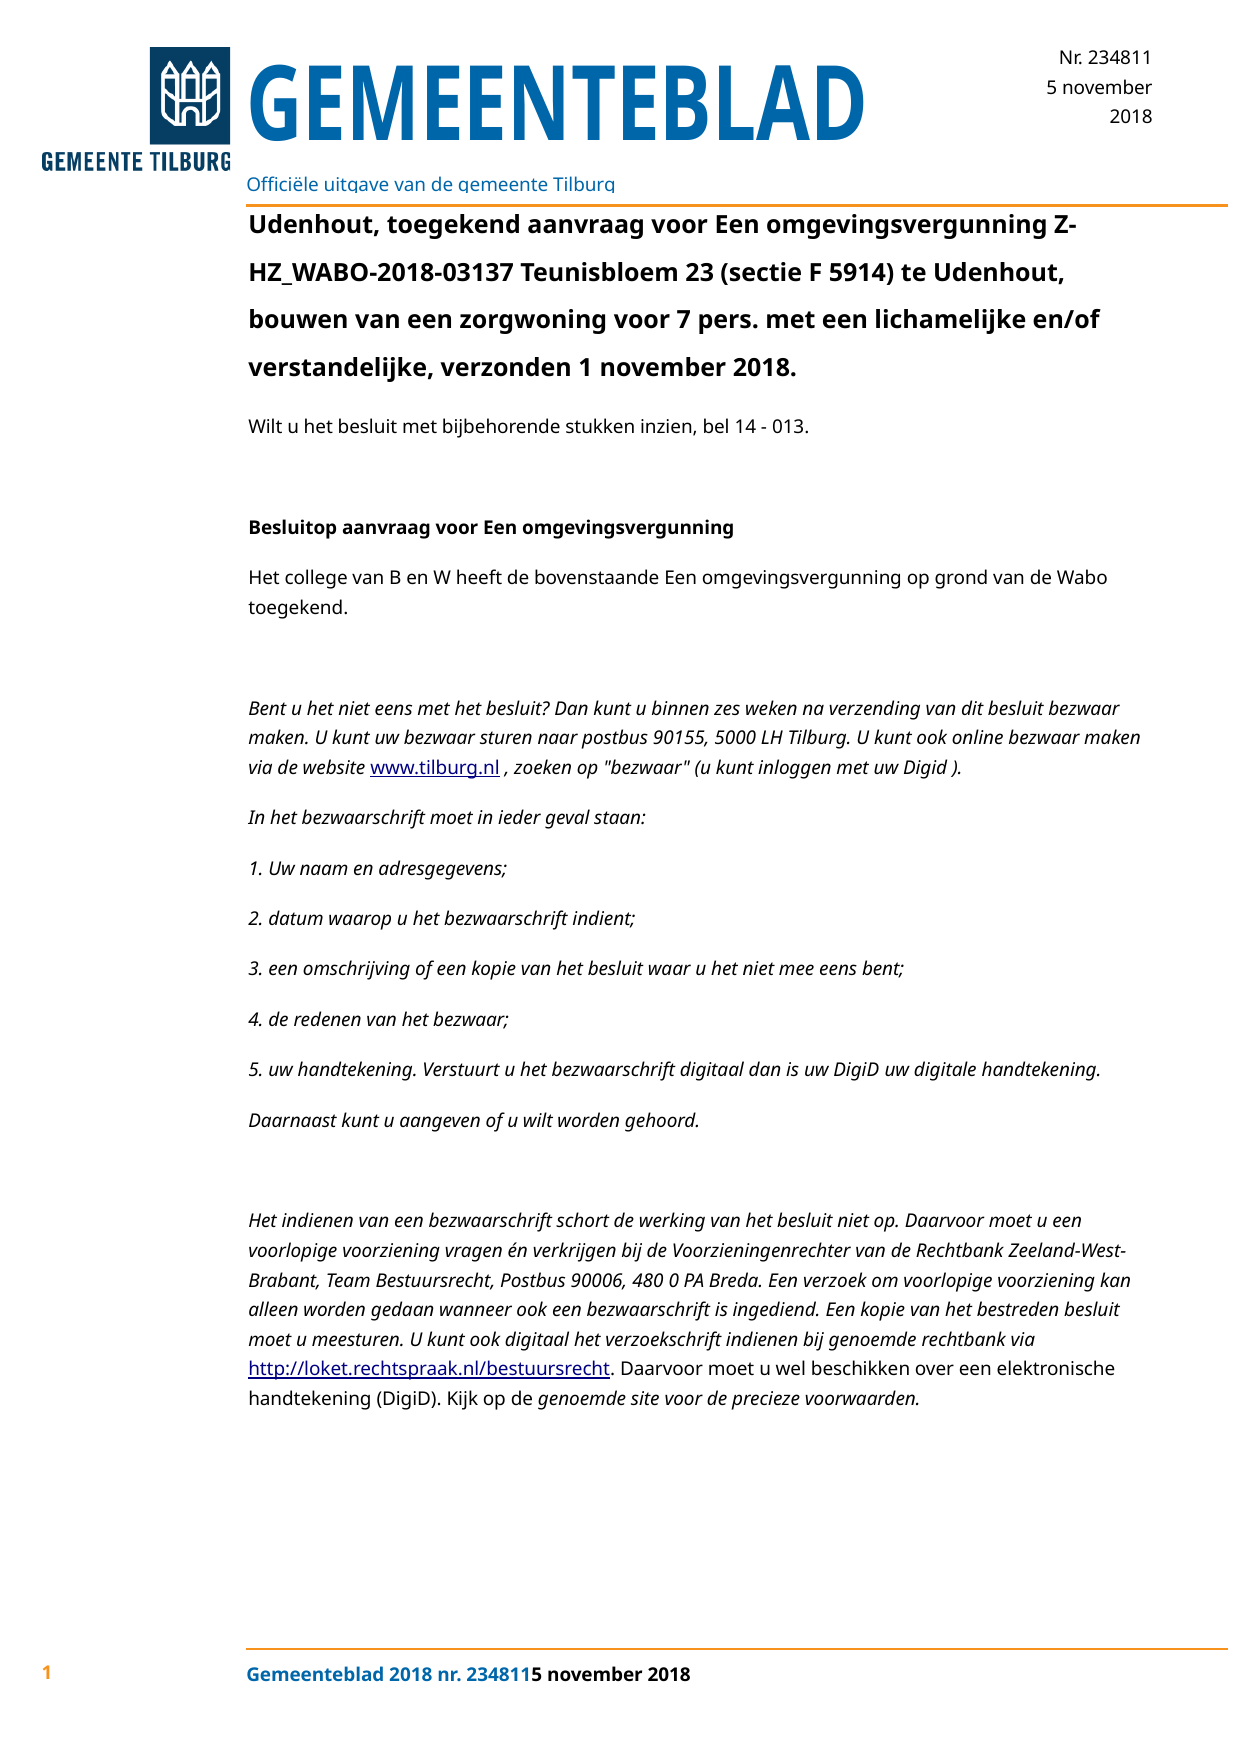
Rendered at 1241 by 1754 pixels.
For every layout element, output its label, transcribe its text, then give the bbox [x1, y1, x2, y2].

text Het college van B en W heeft de bovenstaande Een omgevingsvergunning op grond van de Wabo toegekend. [248, 564, 1152, 620]
text 5. uw handtekening. Verstuurt u het bezwaarschrift digitaal dan is uw DigiD uw digitale handtekening. [248, 1056, 1152, 1082]
text 4. de redenen van het bezwaar; [248, 1006, 1152, 1032]
text 3. een omschrijving of een kopie van het besluit waar u het niet mee eens bent; [248, 956, 1152, 981]
text Bent u het niet eens met het besluit? Dan kunt u binnen zes weken na verzending van dit besluit bezwaar maken. U kunt uw bezwaar sturen naar postbus 90155, 5000 LH Tilburg. U kunt ook online bezwaar maken via de website www.tilburg.nl , zoeken op "bezwaar" (u kunt inloggen met uw Digid ). [248, 695, 1152, 780]
text Het indienen van een bezwaarschrift schort de werking van het besluit niet op. Daarvoor moet u een voorlopige voorziening vragen én verkrijgen bij de Voorzieningenrechter van de Rechtbank Zeeland-West-Brabant, Team Bestuursrecht, Postbus 90006, 480 0 PA Breda. Een verzoek om voorlopige voorziening kan alleen worden gedaan wanneer ook een bezwaarschrift is ingediend. Een kopie van het bestreden besluit moet u meesturen. U kunt ook digitaal het verzoekschrift indienen bij genoemde rechtbank via http://loket.rechtspraak.nl/bestuursrecht. Daarvoor moet u wel beschikken over een elektronische handtekening (DigiD). Kijk op de genoemde site voor de precieze voorwaarden. [248, 1208, 1152, 1411]
text Daarnaast kunt u aangeven of u wilt worden gehoord. [248, 1107, 1152, 1133]
text 1. Uw naam en adresgegevens; [248, 855, 1152, 881]
text Udenhout, toegekend aanvraag voor Een omgevingsvergunning Z-HZ_WABO-2018-03137 Teunisbloem 23 (sectie F 5914) te Udenhout, bouwen van een zorgwoning voor 7 pers. met een lichamelijke en/of verstandelijke, verzonden 1 november 2018. [248, 207, 1152, 384]
text In het bezwaarschrift moet in ieder geval staan: [248, 804, 1152, 830]
text Wilt u het besluit met bijbehorende stukken inzien, bel 14 - 013. [248, 413, 1152, 439]
text 2. datum waarop u het bezwaarschrift indient; [248, 905, 1152, 931]
picture [41, 47, 231, 172]
text Besluitop aanvraag voor Een omgevingsvergunning [248, 514, 1152, 540]
